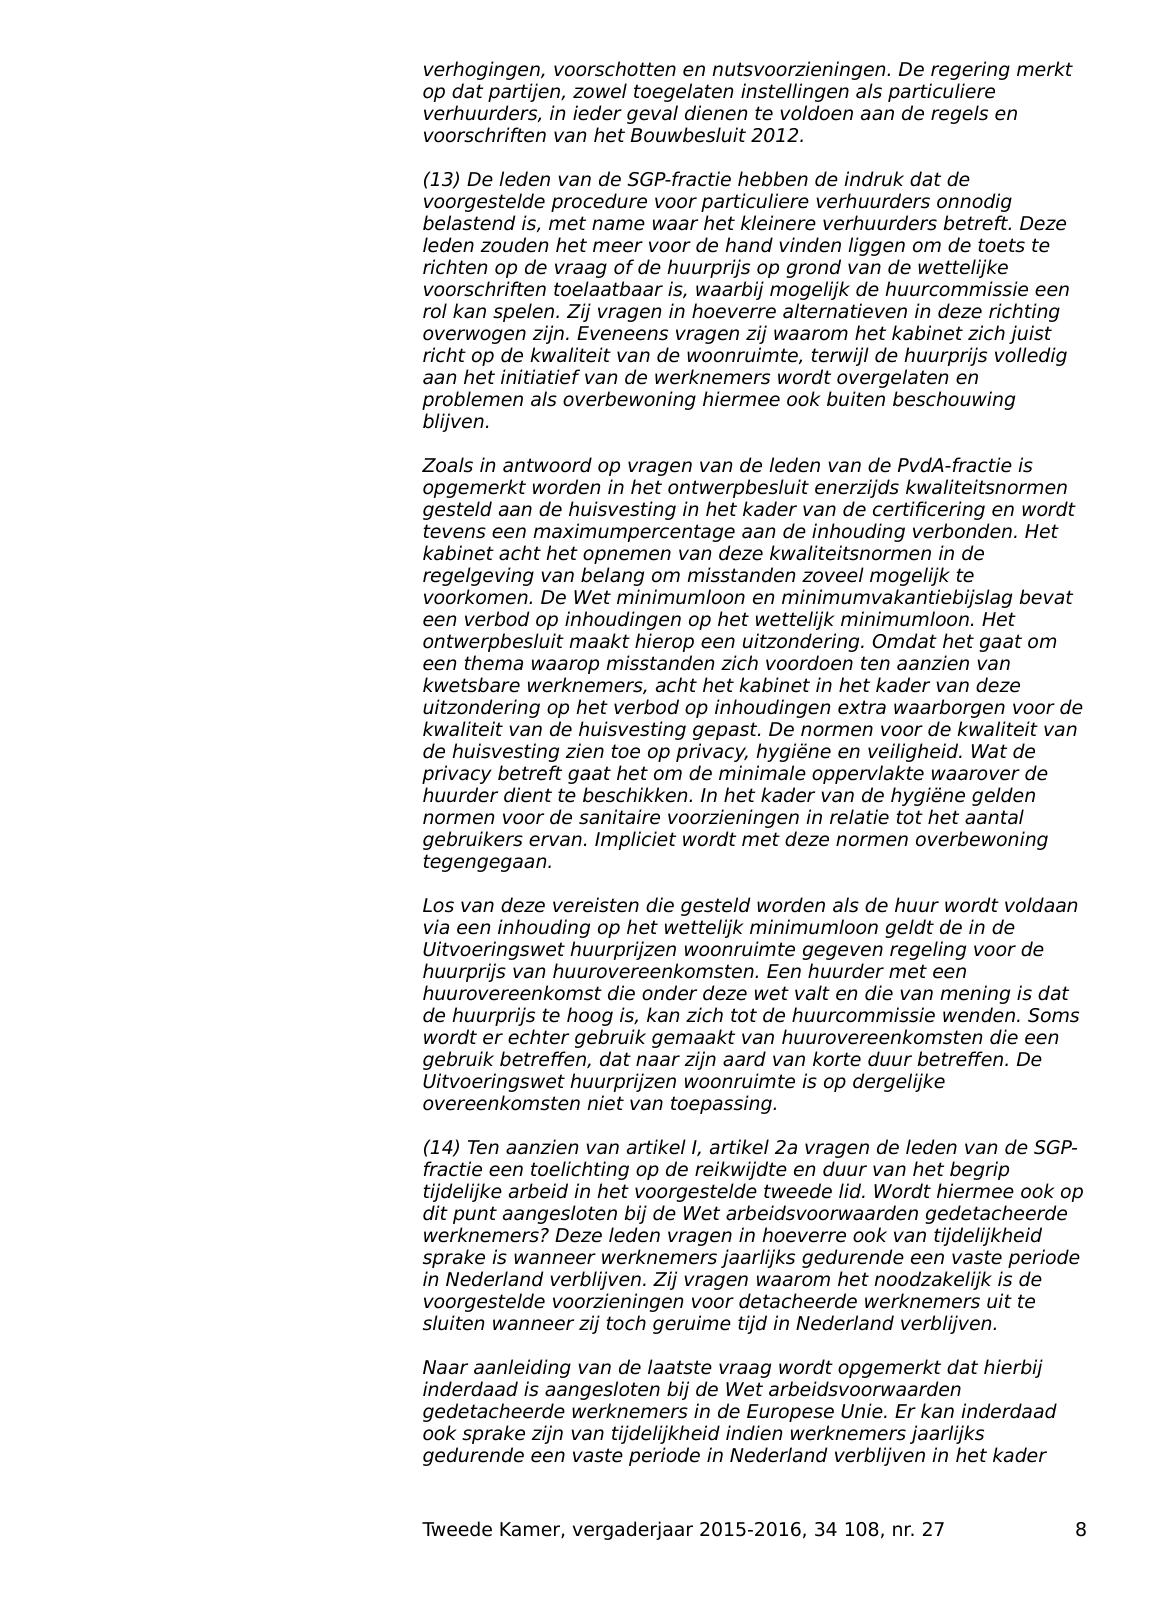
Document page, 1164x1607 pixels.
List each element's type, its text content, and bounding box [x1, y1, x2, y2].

text (13) De leden van de SGP-fractie hebben de indruk dat de voorgestelde procedure voor particuliere verhuurders onnodig belastend is, met name waar het kleinere verhuurders betreft. Deze leden zouden het meer voor de hand vinden liggen om de toets te richten op de vraag of de huurprijs op grond van de wettelijke voorschriften toelaatbaar is, waarbij mogelijk de huurcommissie een rol kan spelen. Zij vragen in hoeverre alternatieven in deze richting overwogen zijn. Eveneens vragen zij waarom het kabinet zich juist richt op de kwaliteit van de woonruimte, terwijl de huurprijs volledig aan het initiatief van de werknemers wordt overgelaten en problemen als overbewoning hiermee ook buiten beschouwing blijven. [422, 169, 1087, 433]
text Zoals in antwoord op vragen van de leden van de PvdA-fractie is opgemerkt worden in het ontwerpbesluit enerzijds kwaliteitsnormen gesteld aan de huisvesting in het kader van de certificering en wordt tevens een maximumpercentage aan de inhouding verbonden. Het kabinet acht het opnemen van deze kwaliteitsnormen in de regelgeving van belang om misstanden zoveel mogelijk te voorkomen. De Wet minimumloon en minimumvakantiebijslag bevat een verbod op inhoudingen op het wettelijk minimumloon. Het ontwerpbesluit maakt hierop een uitzondering. Omdat het gaat om een thema waarop misstanden zich voordoen ten aanzien van kwetsbare werknemers, acht het kabinet in het kader van deze uitzondering op het verbod op inhoudingen extra waarborgen voor de kwaliteit van de huisvesting gepast. De normen voor de kwaliteit van de huisvesting zien toe op privacy, hygiëne en veiligheid. Wat de privacy betreft gaat het om de minimale oppervlakte waarover de huurder dient te beschikken. In het kader van de hygiëne gelden normen voor de sanitaire voorzieningen in relatie tot het aantal gebruikers ervan. Impliciet wordt met deze normen overbewoning tegengegaan. [422, 455, 1087, 873]
text Naar aanleiding van de laatste vraag wordt opgemerkt dat hierbij inderdaad is aangesloten bij de Wet arbeidsvoorwaarden gedetacheerde werknemers in de Europese Unie. Er kan inderdaad ook sprake zijn van tijdelijkheid indien werknemers jaarlijks gedurende een vaste periode in Nederland verblijven in het kader [422, 1357, 1087, 1467]
text (14) Ten aanzien van artikel I, artikel 2a vragen de leden van de SGP-fractie een toelichting op de reikwijdte en duur van het begrip tijdelijke arbeid in het voorgestelde tweede lid. Wordt hiermee ook op dit punt aangesloten bij de Wet arbeidsvoorwaarden gedetacheerde werknemers? Deze leden vragen in hoeverre ook van tijdelijkheid sprake is wanneer werknemers jaarlijks gedurende een vaste periode in Nederland verblijven. Zij vragen waarom het noodzakelijk is de voorgestelde voorzieningen voor detacheerde werknemers uit te sluiten wanneer zij toch geruime tijd in Nederland verblijven. [422, 1137, 1087, 1335]
text Los van deze vereisten die gesteld worden als de huur wordt voldaan via een inhouding op het wettelijk minimumloon geldt de in de Uitvoeringswet huurprijzen woonruimte gegeven regeling voor de huurprijs van huurovereenkomsten. Een huurder met een huurovereenkomst die onder deze wet valt en die van mening is dat de huurprijs te hoog is, kan zich tot de huurcommissie wenden. Soms wordt er echter gebruik gemaakt van huurovereenkomsten die een gebruik betreffen, dat naar zijn aard van korte duur betreffen. De Uitvoeringswet huurprijzen woonruimte is op dergelijke overeenkomsten niet van toepassing. [422, 895, 1087, 1115]
text verhogingen, voorschotten en nutsvoorzieningen. De regering merkt op dat partijen, zowel toegelaten instellingen als particuliere verhuurders, in ieder geval dienen te voldoen aan de regels en voorschriften van het Bouwbesluit 2012. [422, 59, 1087, 147]
